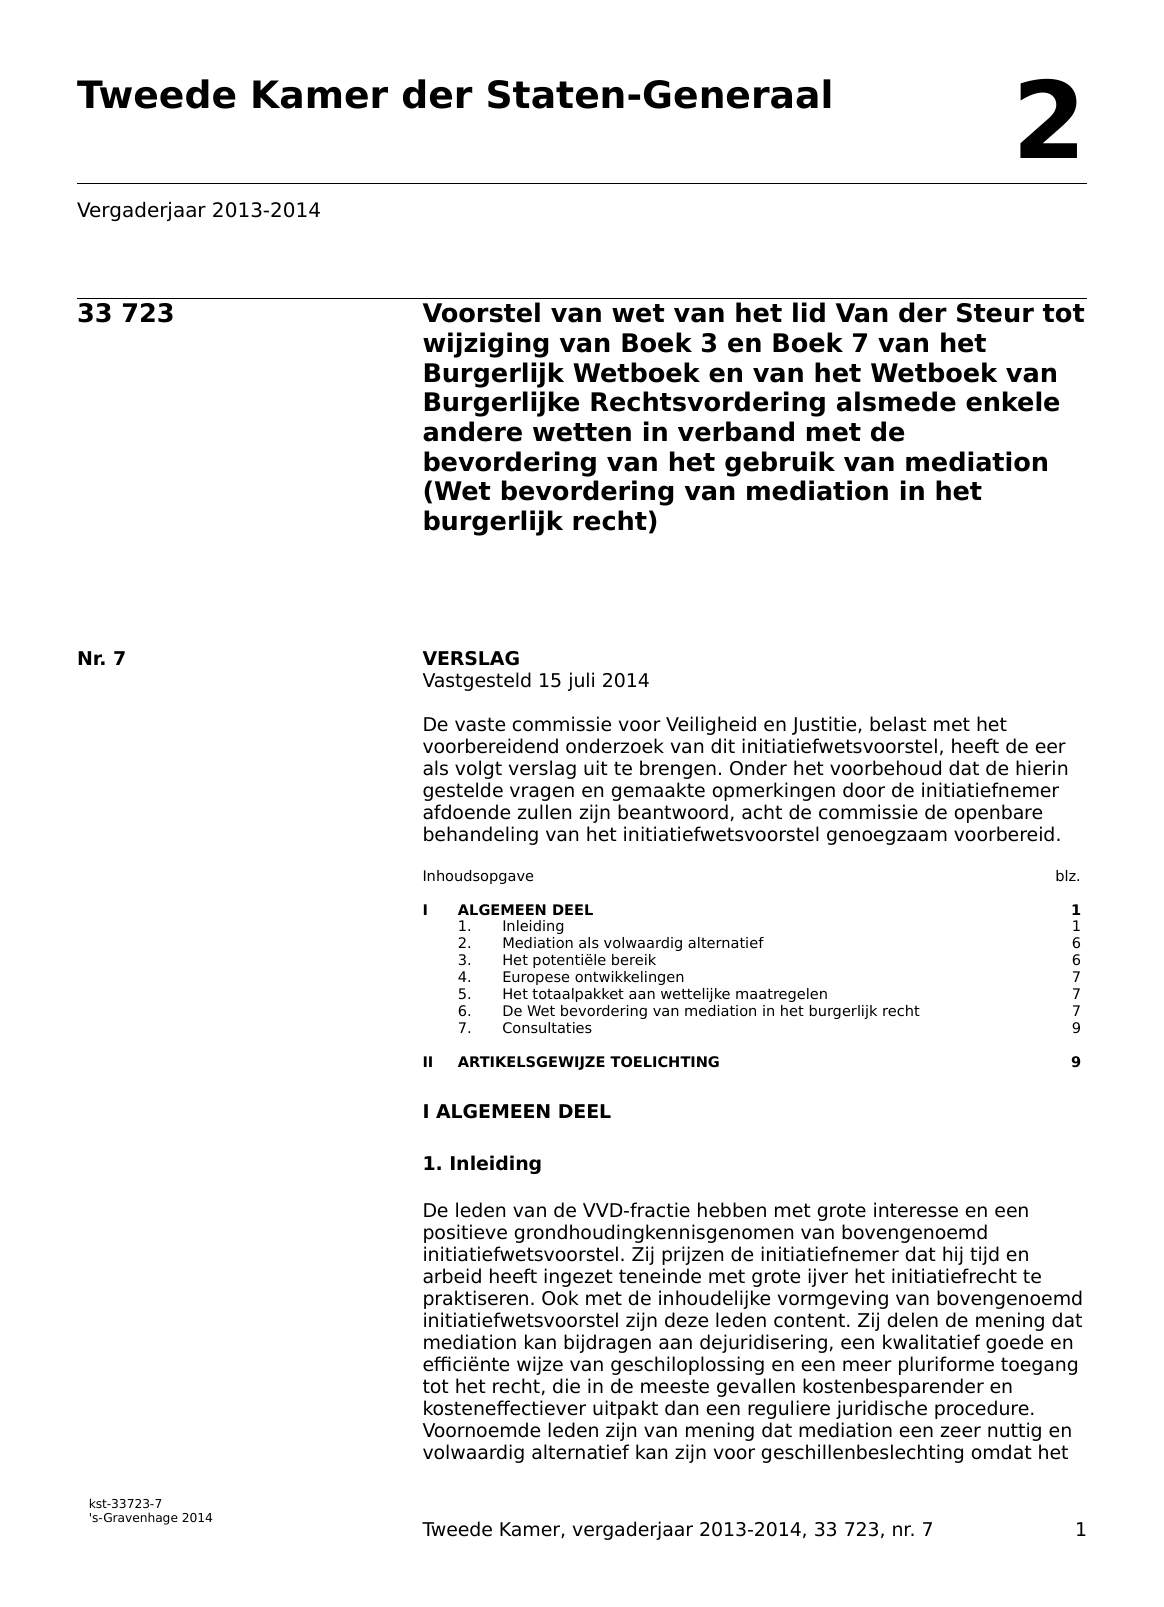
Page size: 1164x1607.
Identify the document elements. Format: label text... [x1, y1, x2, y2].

table_header Tweede Kamer der Staten-Generaal [77, 59, 886, 183]
text kst-33723-7 [88, 1497, 323, 1511]
table_cell 2. [452, 935, 496, 952]
table_cell ALGEMEEN DEEL [452, 901, 1028, 918]
table_cell [422, 1037, 452, 1054]
table_cell 6 [1028, 935, 1087, 952]
table_cell 1 [1028, 918, 1087, 935]
table_cell 1 [1028, 901, 1087, 918]
table_cell Vergaderjaar 2013-2014 [77, 184, 1087, 298]
text De vaste commissie voor Veiligheid en Justitie, belast met het voorbereidend onderzoek van dit initiatiefwetsvoorstel, heeft de eer als volgt verslag uit te brengen. Onder het voorbehoud dat de hierin gestelde vragen en gemaakte opmerkingen door de initiatiefnemer afdoende zullen zijn beantwoord, acht de commissie de openbare behandeling van het initiatiefwetsvoorstel genoegzaam voorbereid. [422, 714, 1087, 846]
table_cell [496, 1037, 1028, 1054]
table_cell Europese ontwikkelingen [496, 969, 1028, 986]
table_cell [422, 969, 452, 986]
table_header 2 [886, 59, 1087, 183]
table_cell Het potentiële bereik [496, 952, 1028, 969]
table_cell [422, 1020, 452, 1037]
table_cell 4. [452, 969, 496, 986]
text De leden van de VVD-fractie hebben met grote interesse en een positieve grondhoudingkennisgenomen van bovengenoemd initiatiefwetsvoorstel. Zij prijzen de initiatiefnemer dat hij tijd en arbeid heeft ingezet teneinde met grote ijver het initiatiefrecht te praktiseren. Ook met de inhoudelijke vormgeving van bovengenoemd initiatiefwetsvoorstel zijn deze leden content. Zij delen de mening dat mediation kan bijdragen aan dejuridisering, een kwalitatief goede en efficiënte wijze van geschiloplossing en een meer pluriforme toegang tot het recht, die in de meeste gevallen kostenbesparender en kosteneffectiever uitpakt dan een reguliere juridische procedure. Voornoemde leden zijn van mening dat mediation een zeer nuttig en volwaardig alternatief kan zijn voor geschillenbeslechting omdat het [422, 1200, 1087, 1464]
table_cell Inleiding [496, 918, 1028, 935]
table_cell I [422, 901, 452, 918]
text 's-Gravenhage 2014 [88, 1511, 323, 1525]
table_cell II [422, 1054, 452, 1071]
table_cell [1028, 1037, 1087, 1054]
table_cell 7 [1028, 969, 1087, 986]
table_cell [422, 986, 452, 1003]
subtitle Nr. 7 VERSLAG [77, 647, 1087, 669]
table_cell 7 [1028, 986, 1087, 1003]
table_cell 7 [1028, 1003, 1087, 1020]
table_cell [452, 884, 496, 901]
table_cell [496, 884, 1028, 901]
table_header Inhoudsopgave [422, 868, 1028, 884]
table_cell De Wet bevordering van mediation in het burgerlijk recht [496, 1003, 1028, 1020]
table_cell 3. [452, 952, 496, 969]
table_cell Het totaalpakket aan wettelijke maatregelen [496, 986, 1028, 1003]
table_cell [422, 884, 452, 901]
table_cell 6. [452, 1003, 496, 1020]
table_cell 6 [1028, 952, 1087, 969]
subtitle 1. Inleiding [422, 1153, 1087, 1175]
table_cell Consultaties [496, 1020, 1028, 1037]
table_cell [422, 918, 452, 935]
text Vastgesteld 15 juli 2014 [422, 669, 1087, 691]
table_cell Mediation als volwaardig alternatief [496, 935, 1028, 952]
table_header blz. [1028, 868, 1087, 884]
table_cell 7. [452, 1020, 496, 1037]
table_cell [452, 1037, 496, 1054]
subtitle I ALGEMEEN DEEL [422, 1101, 1087, 1123]
table_cell ARTIKELSGEWIJZE TOELICHTING [452, 1054, 1028, 1071]
table_cell 1. [452, 918, 496, 935]
table_cell [1028, 884, 1087, 901]
table_cell 9 [1028, 1020, 1087, 1037]
subtitle 33 723 Voorstel van wet van het lid Van der Steur tot wijziging van Boek 3 en Boek 7 van het Burgerlijk Wetboek en van het Wetboek van Burgerlijke Rechtsvordering alsmede enkele andere wetten in verband met de bevordering van het gebruik van mediation (Wet bevordering van mediation in het burgerlijk recht) [77, 299, 1087, 536]
table_cell 5. [452, 986, 496, 1003]
table_cell [422, 935, 452, 952]
table_cell 9 [1028, 1054, 1087, 1071]
table_cell [422, 1003, 452, 1020]
table_cell [422, 952, 452, 969]
